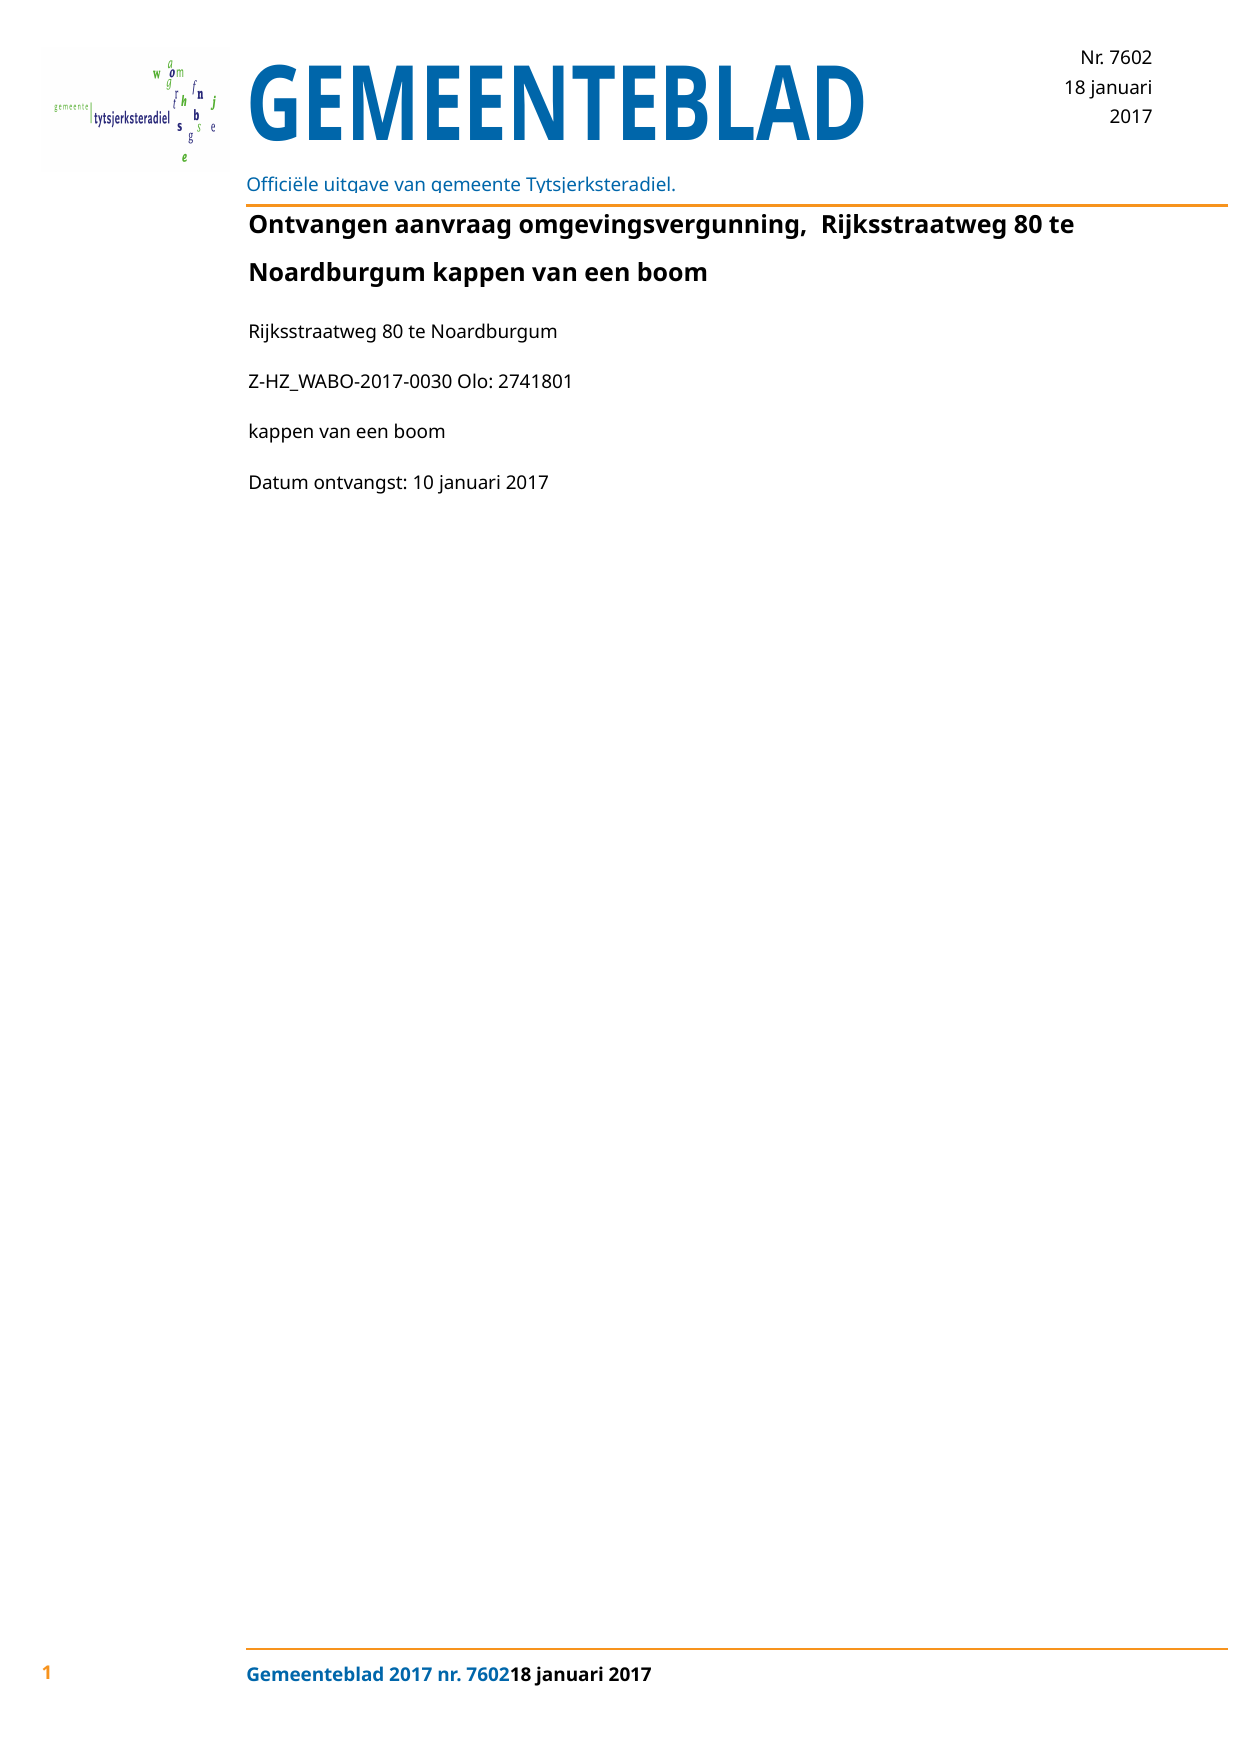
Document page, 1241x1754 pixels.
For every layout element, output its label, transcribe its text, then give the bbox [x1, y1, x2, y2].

text kappen van een boom [248, 419, 1152, 444]
picture [41, 47, 231, 172]
text Rijksstraatweg 80 te Noardburgum [248, 318, 1152, 344]
text Datum ontvangst: 10 januari 2017 [248, 469, 1152, 495]
text Ontvangen aanvraag omgevingsvergunning, Rijksstraatweg 80 te Noardburgum kappen van een boom [248, 207, 1152, 288]
text Z-HZ_WABO-2017-0030 Olo: 2741801 [248, 368, 1152, 394]
